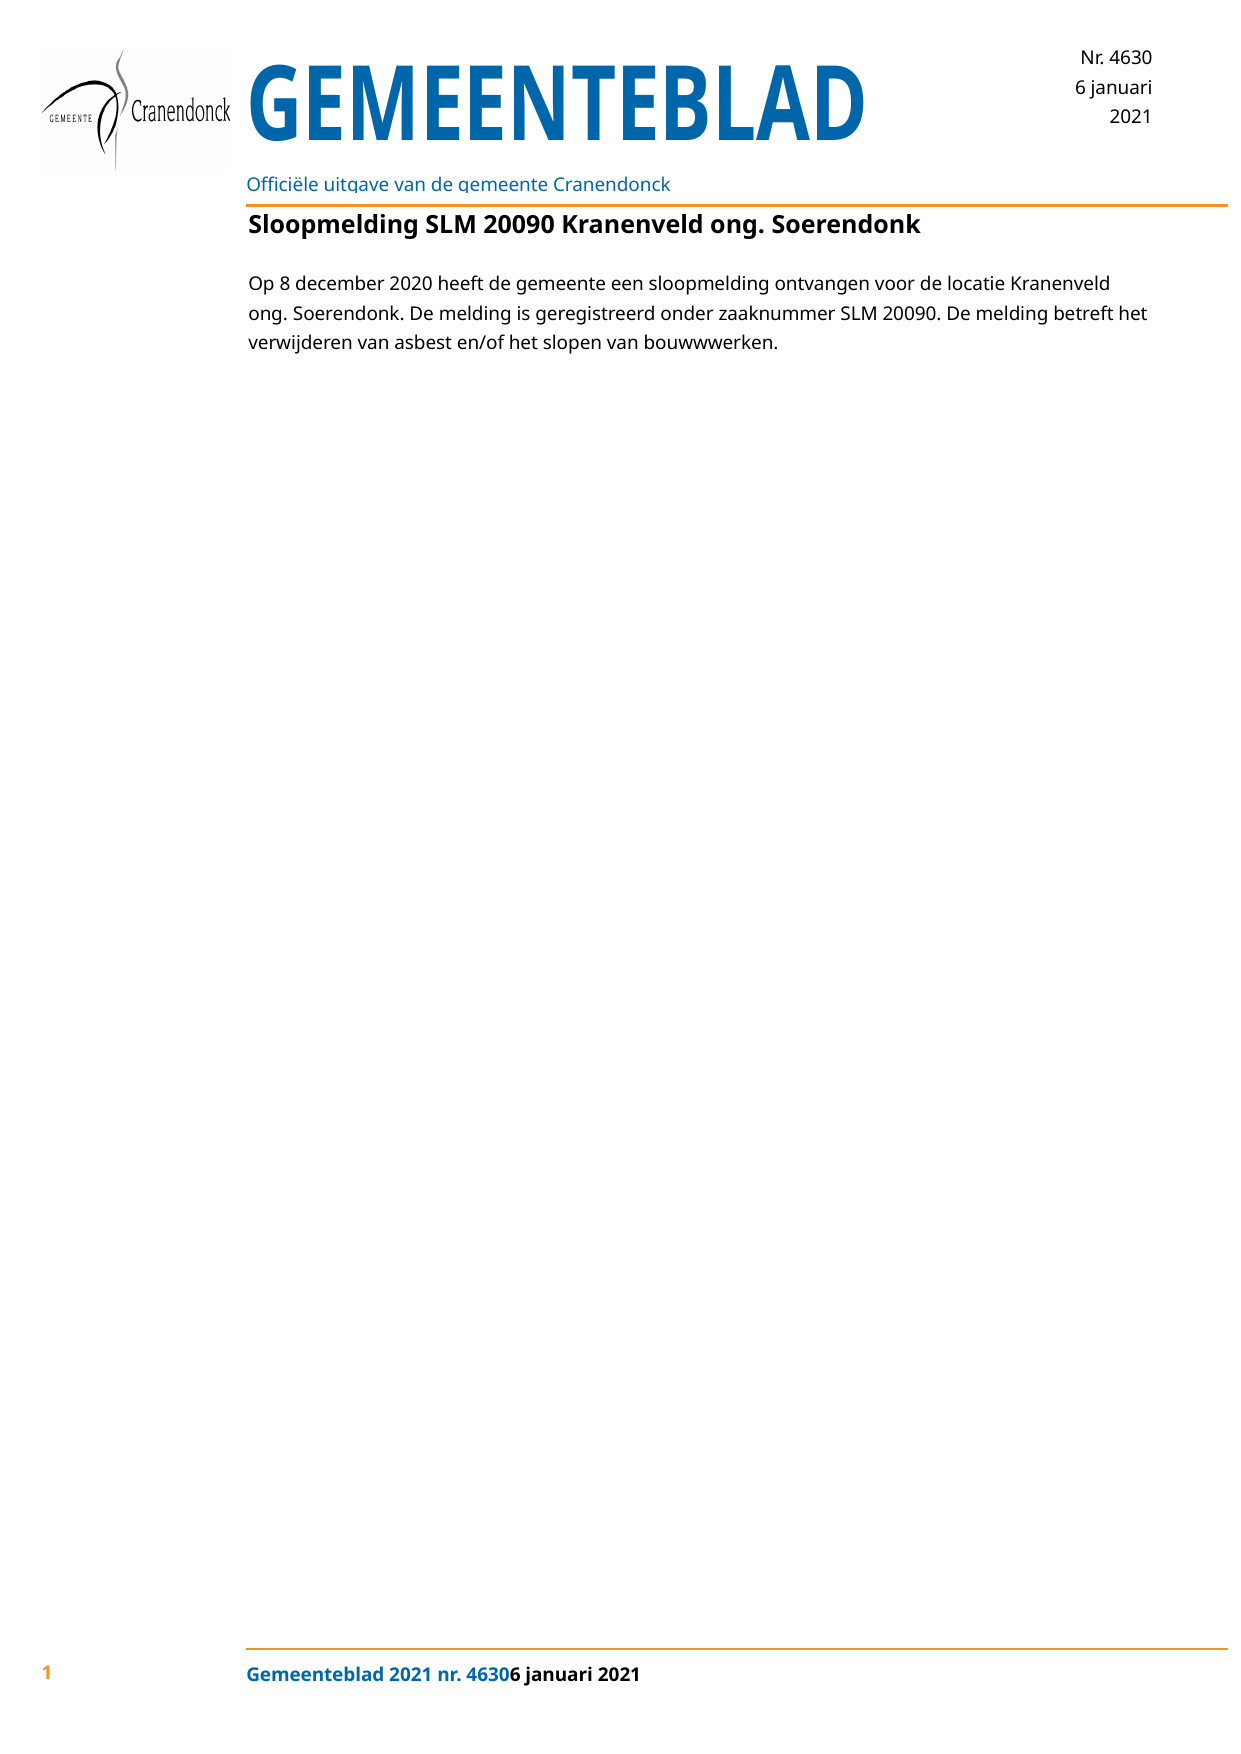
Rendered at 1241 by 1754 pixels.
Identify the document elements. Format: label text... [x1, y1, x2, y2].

text Op 8 december 2020 heeft de gemeente een sloopmelding ontvangen voor de locatie Kranenveld ong. Soerendonk. De melding is geregistreerd onder zaaknummer SLM 20090. De melding betreft het verwijderen van asbest en/of het slopen van bouwwwerken. [248, 270, 1152, 355]
text Sloopmelding SLM 20090 Kranenveld ong. Soerendonk [248, 207, 1152, 241]
picture [41, 47, 231, 172]
